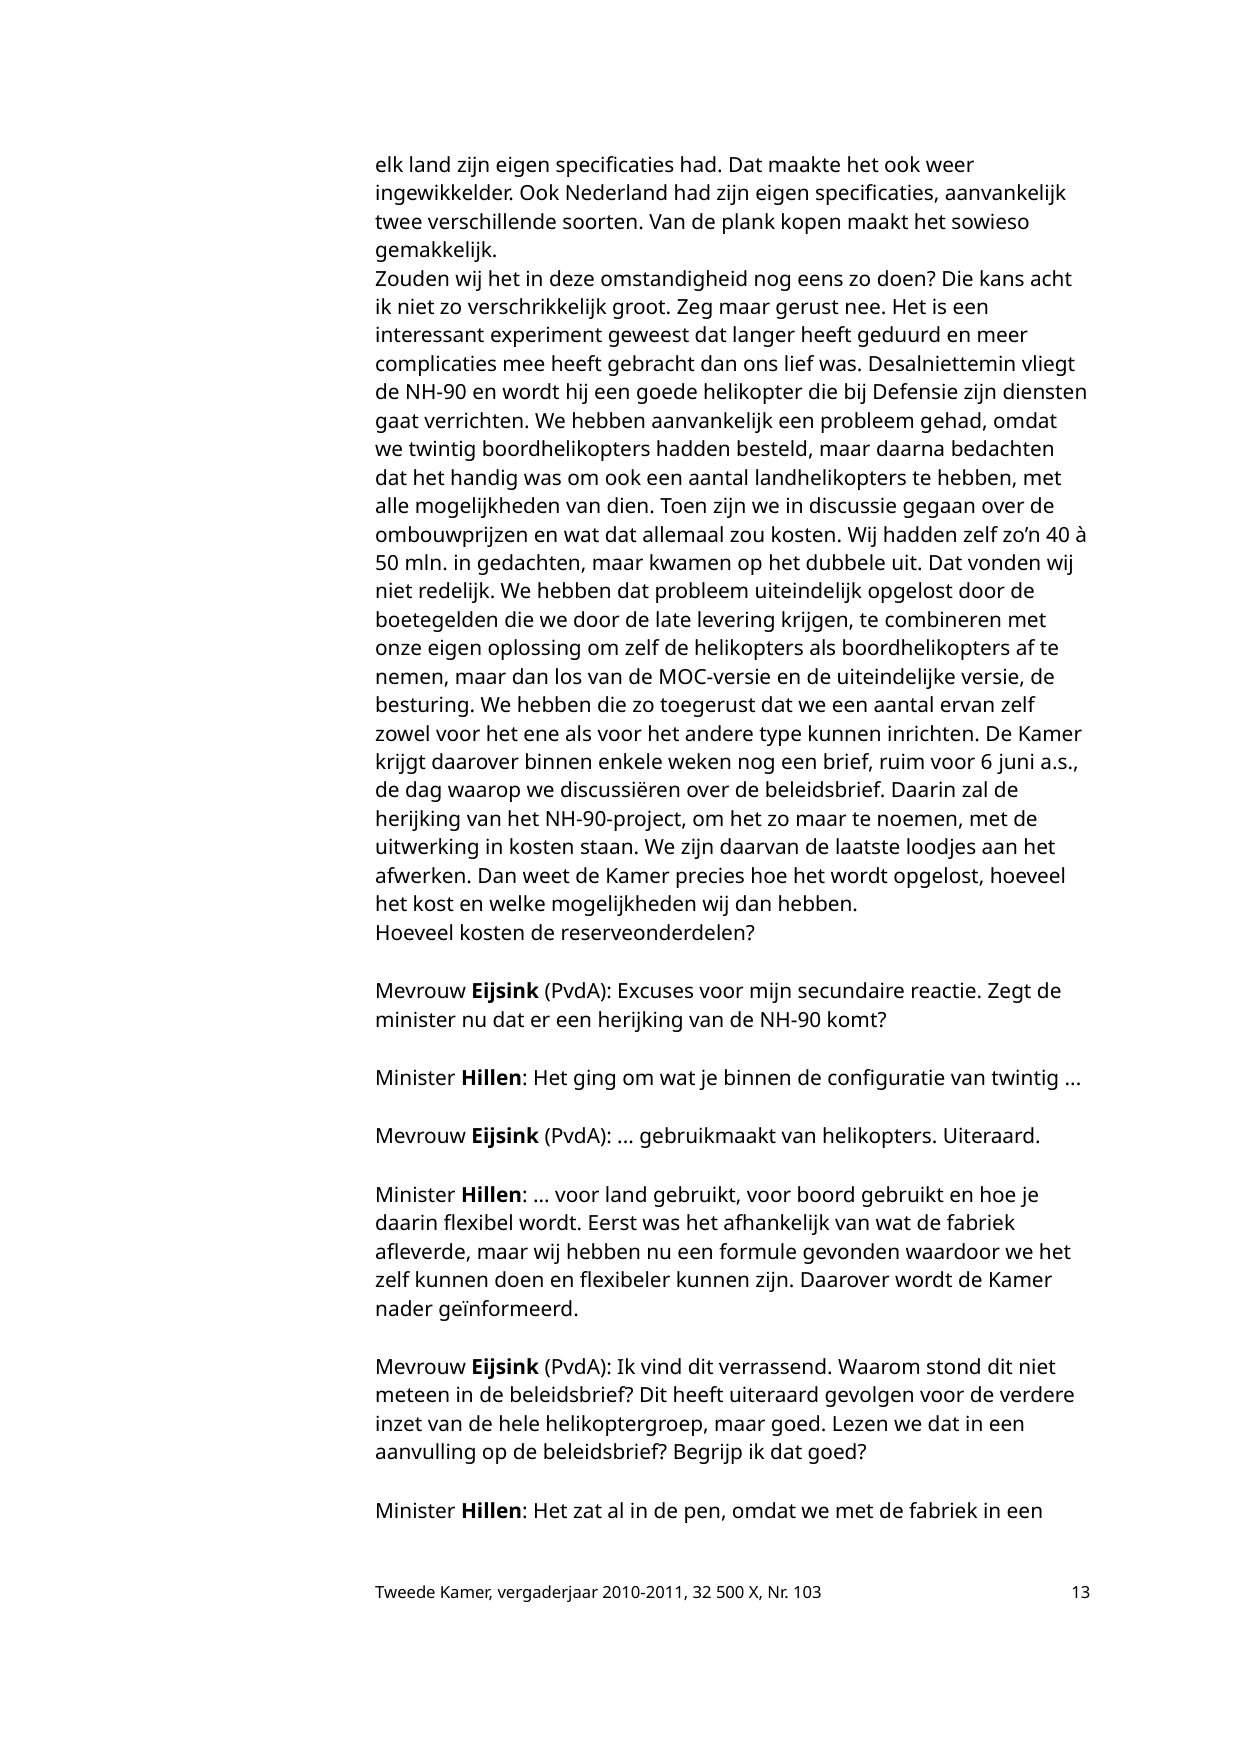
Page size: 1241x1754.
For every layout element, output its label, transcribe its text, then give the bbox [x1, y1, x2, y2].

text elk land zijn eigen specificaties had. Dat maakte het ook weer ingewikkelder. Ook Nederland had zijn eigen specificaties, aanvankelijk twee verschillende soorten. Van de plank kopen maakt het sowieso gemakkelijk. [375, 150, 1090, 264]
text Hoeveel kosten de reserveonderdelen? [375, 918, 1090, 946]
text Minister Hillen: ... voor land gebruikt, voor boord gebruikt en hoe je daarin flexibel wordt. Eerst was het afhankelijk van wat de fabriek afleverde, maar wij hebben nu een formule gevonden waardoor we het zelf kunnen doen en flexibeler kunnen zijn. Daarover wordt de Kamer nader geïnformeerd. [375, 1180, 1090, 1322]
text Minister Hillen: Het zat al in de pen, omdat we met de fabriek in een [375, 1496, 1090, 1524]
text Mevrouw Eijsink (PvdA): Excuses voor mijn secundaire reactie. Zegt de minister nu dat er een herijking van de NH-90 komt? [375, 976, 1090, 1033]
text Mevrouw Eijsink (PvdA): Ik vind dit verrassend. Waarom stond dit niet meteen in de beleidsbrief? Dit heeft uiteraard gevolgen voor de verdere inzet van de hele helikoptergroep, maar goed. Lezen we dat in een aanvulling op de beleidsbrief? Begrijp ik dat goed? [375, 1352, 1090, 1466]
text Mevrouw Eijsink (PvdA): ... gebruikmaakt van helikopters. Uiteraard. [375, 1122, 1090, 1150]
text Minister Hillen: Het ging om wat je binnen de configuratie van twintig ... [375, 1063, 1090, 1092]
text Zouden wij het in deze omstandigheid nog eens zo doen? Die kans acht ik niet zo verschrikkelijk groot. Zeg maar gerust nee. Het is een interessant experiment geweest dat langer heeft geduurd en meer complicaties mee heeft gebracht dan ons lief was. Desalniettemin vliegt de NH-90 en wordt hij een goede helikopter die bij Defensie zijn diensten gaat verrichten. We hebben aanvankelijk een probleem gehad, omdat we twintig boordhelikopters hadden besteld, maar daarna bedachten dat het handig was om ook een aantal landhelikopters te hebben, met alle mogelijkheden van dien. Toen zijn we in discussie gegaan over de ombouwprijzen en wat dat allemaal zou kosten. Wij hadden zelf zo’n 40 à 50 mln. in gedachten, maar kwamen op het dubbele uit. Dat vonden wij niet redelijk. We hebben dat probleem uiteindelijk opgelost door de boetegelden die we door de late levering krijgen, te combineren met onze eigen oplossing om zelf de helikopters als boordhelikopters af te nemen, maar dan los van de MOC-versie en de uiteindelijke versie, de besturing. We hebben die zo toegerust dat we een aantal ervan zelf zowel voor het ene als voor het andere type kunnen inrichten. De Kamer krijgt daarover binnen enkele weken nog een brief, ruim voor 6 juni a.s., de dag waarop we discussiëren over de beleidsbrief. Daarin zal de herijking van het NH-90-project, om het zo maar te noemen, met de uitwerking in kosten staan. We zijn daarvan de laatste loodjes aan het afwerken. Dan weet de Kamer precies hoe het wordt opgelost, hoeveel het kost en welke mogelijkheden wij dan hebben. [375, 264, 1090, 918]
